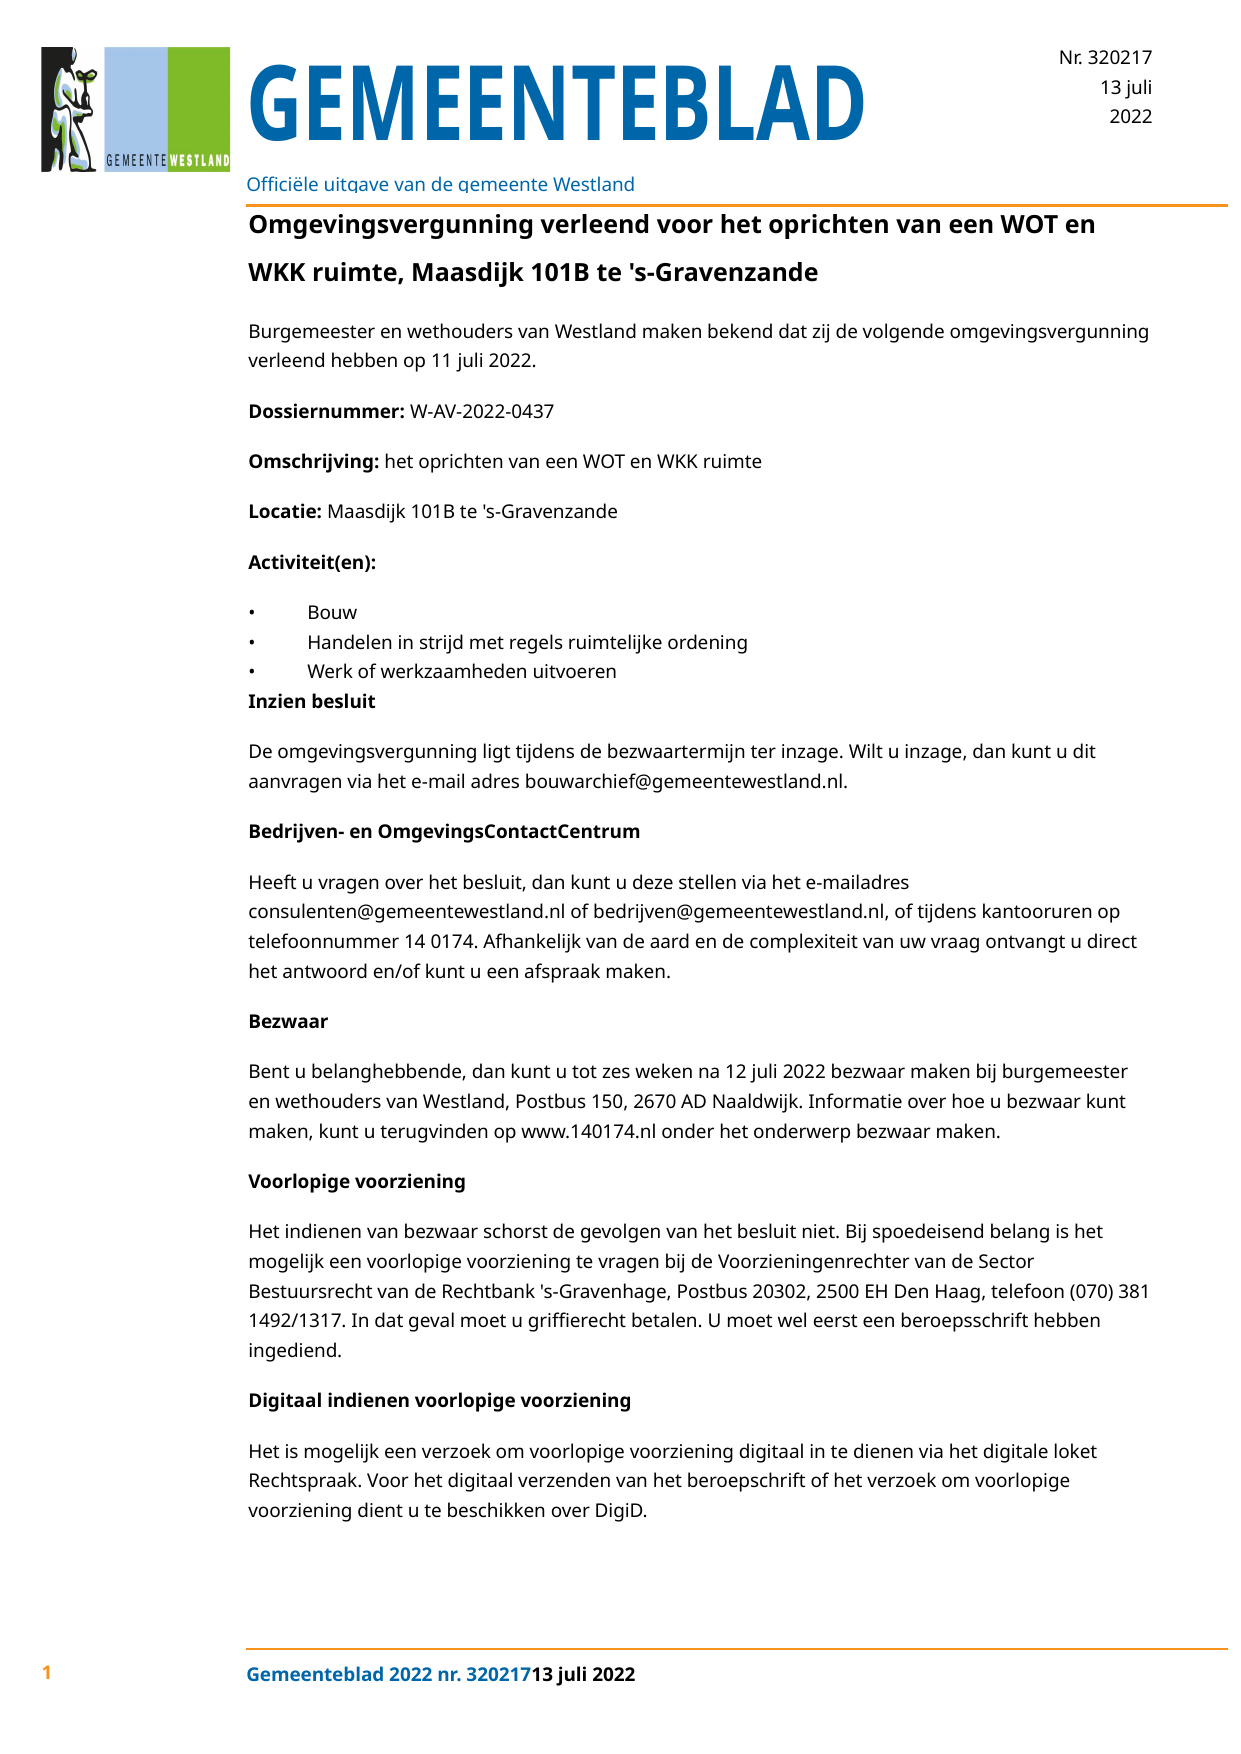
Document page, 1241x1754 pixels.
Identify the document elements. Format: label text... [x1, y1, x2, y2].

text Het indienen van bezwaar schorst de gevolgen van het besluit niet. Bij spoedeisend belang is het mogelijk een voorlopige voorziening te vragen bij de Voorzieningenrechter van de Sector Bestuursrecht van de Rechtbank 's-Gravenhage, Postbus 20302, 2500 EH Den Haag, telefoon (070) 381 1492/1317. In dat geval moet u griffierecht betalen. U moet wel eerst een beroepsschrift hebben ingediend. [248, 1219, 1152, 1363]
text Bezwaar [248, 1008, 1152, 1034]
text Activiteit(en): [248, 549, 1152, 575]
text Voorlopige voorziening [248, 1168, 1152, 1194]
text Omschrijving: het oprichten van een WOT en WKK ruimte [248, 448, 1152, 474]
picture [41, 47, 231, 172]
list Bouw [248, 599, 1152, 625]
text Digitaal indienen voorlopige voorziening [248, 1387, 1152, 1413]
text Heeft u vragen over het besluit, dan kunt u deze stellen via het e-mailadres consulenten@gemeentewestland.nl of bedrijven@gemeentewestland.nl, of tijdens kantooruren op telefoonnummer 14 0174. Afhankelijk van de aard en de complexiteit van uw vraag ontvangt u direct het antwoord en/of kunt u een afspraak maken. [248, 869, 1152, 984]
text Inzien besluit [248, 688, 1152, 714]
text Bedrijven- en OmgevingsContactCentrum [248, 819, 1152, 844]
text Omgevingsvergunning verleend voor het oprichten van een WOT en WKK ruimte, Maasdijk 101B te 's-Gravenzande [248, 207, 1152, 288]
text Locatie: Maasdijk 101B te 's-Gravenzande [248, 499, 1152, 524]
text Het is mogelijk een verzoek om voorlopige voorziening digitaal in te dienen via het digitale loket Rechtspraak. Voor het digitaal verzenden van het beroepschrift of het verzoek om voorlopige voorziening dient u te beschikken over DigiD. [248, 1438, 1152, 1523]
text Burgemeester en wethouders van Westland maken bekend dat zij de volgende omgevingsvergunning verleend hebben op 11 juli 2022. [248, 318, 1152, 373]
list Handelen in strijd met regels ruimtelijke ordening [248, 629, 1152, 655]
text Dossiernummer: W-AV-2022-0437 [248, 398, 1152, 424]
list Werk of werkzaamheden uitvoeren [248, 659, 1152, 684]
text De omgevingsvergunning ligt tijdens de bezwaartermijn ter inzage. Wilt u inzage, dan kunt u dit aanvragen via het e-mail adres bouwarchief@gemeentewestland.nl. [248, 739, 1152, 794]
text Bent u belanghebbende, dan kunt u tot zes weken na 12 juli 2022 bezwaar maken bij burgemeester en wethouders van Westland, Postbus 150, 2670 AD Naaldwijk. Informatie over hoe u bezwaar kunt maken, kunt u terugvinden op www.140174.nl onder het onderwerp bezwaar maken. [248, 1059, 1152, 1144]
